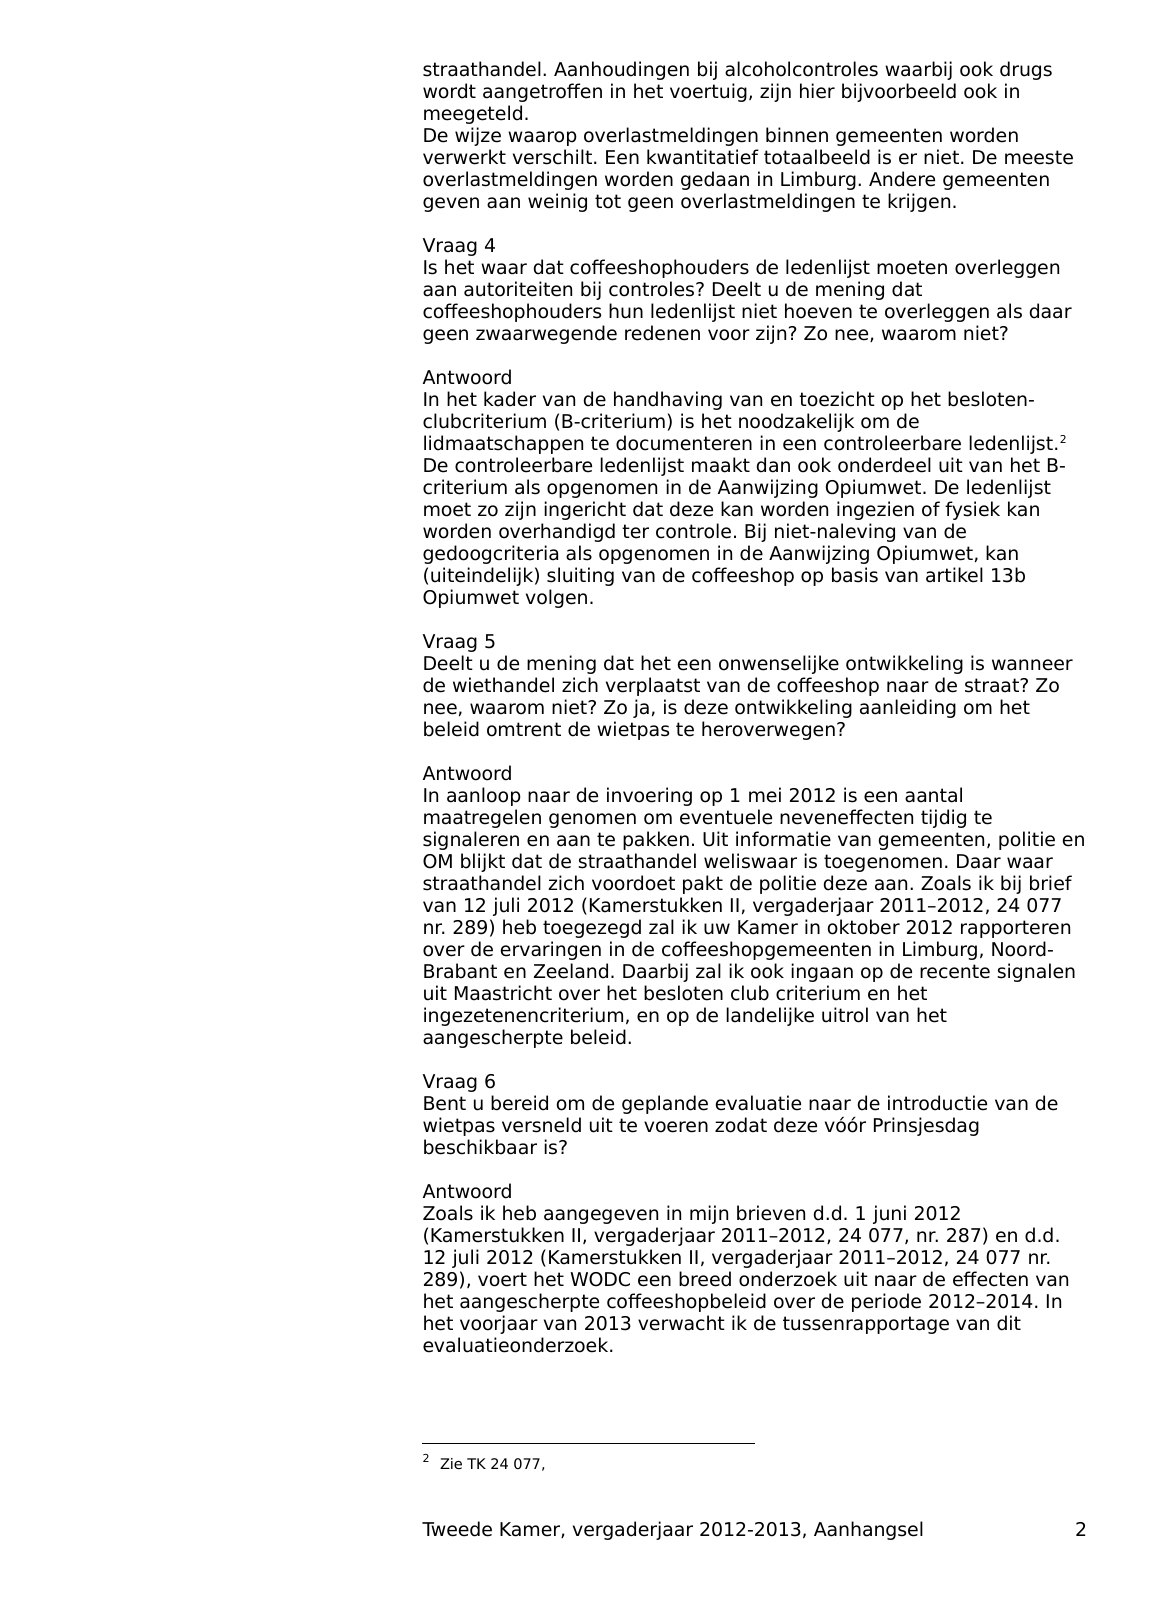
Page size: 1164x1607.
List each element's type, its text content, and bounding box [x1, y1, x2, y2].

text De wijze waarop overlastmeldingen binnen gemeenten worden verwerkt verschilt. Een kwantitatief totaalbeeld is er niet. De meeste overlastmeldingen worden gedaan in Limburg. Andere gemeenten geven aan weinig tot geen overlastmeldingen te krijgen. [422, 125, 1087, 213]
text Zie TK 24 077, [422, 1452, 1087, 1474]
text Vraag 5 [422, 631, 1087, 653]
text Is het waar dat coffeeshophouders de ledenlijst moeten overleggen aan autoriteiten bij controles? Deelt u de mening dat coffeeshophouders hun ledenlijst niet hoeven te overleggen als daar geen zwaarwegende redenen voor zijn? Zo nee, waarom niet? [422, 257, 1087, 345]
text Deelt u de mening dat het een onwenselijke ontwikkeling is wanneer de wiethandel zich verplaatst van de coffeeshop naar de straat? Zo nee, waarom niet? Zo ja, is deze ontwikkeling aanleiding om het beleid omtrent de wietpas te heroverwegen? [422, 653, 1087, 741]
text straathandel. Aanhoudingen bij alcoholcontroles waarbij ook drugs wordt aangetroffen in het voertuig, zijn hier bijvoorbeeld ook in meegeteld. [422, 59, 1087, 125]
text Vraag 4 [422, 235, 1087, 257]
text In aanloop naar de invoering op 1 mei 2012 is een aantal maatregelen genomen om eventuele neveneffecten tijdig te signaleren en aan te pakken. Uit informatie van gemeenten, politie en OM blijkt dat de straathandel weliswaar is toegenomen. Daar waar straathandel zich voordoet pakt de politie deze aan. Zoals ik bij brief van 12 juli 2012 (Kamerstukken II, vergaderjaar 2011–2012, 24 077 nr. 289) heb toegezegd zal ik uw Kamer in oktober 2012 rapporteren over de ervaringen in de coffeeshopgemeenten in Limburg, Noord-Brabant en Zeeland. Daarbij zal ik ook ingaan op de recente signalen uit Maastricht over het besloten club criterium en het ingezetenencriterium, en op de landelijke uitrol van het aangescherpte beleid. [422, 785, 1087, 1049]
text Zoals ik heb aangegeven in mijn brieven d.d. 1 juni 2012 (Kamerstukken II, vergaderjaar 2011–2012, 24 077, nr. 287) en d.d. 12 juli 2012 (Kamerstukken II, vergaderjaar 2011–2012, 24 077 nr. 289), voert het WODC een breed onderzoek uit naar de effecten van het aangescherpte coffeeshopbeleid over de periode 2012–2014. In het voorjaar van 2013 verwacht ik de tussenrapportage van dit evaluatieonderzoek. [422, 1203, 1087, 1357]
text Vraag 6 [422, 1071, 1087, 1093]
text Antwoord [422, 763, 1087, 785]
text In het kader van de handhaving van en toezicht op het besloten-clubcriterium (B-criterium) is het noodzakelijk om de lidmaatschappen te documenteren in een controleerbare ledenlijst. De controleerbare ledenlijst maakt dan ook onderdeel uit van het B-criterium als opgenomen in de Aanwijzing Opiumwet. De ledenlijst moet zo zijn ingericht dat deze kan worden ingezien of fysiek kan worden overhandigd ter controle. Bij niet-naleving van de gedoogcriteria als opgenomen in de Aanwijzing Opiumwet, kan (uiteindelijk) sluiting van de coffeeshop op basis van artikel 13b Opiumwet volgen. [422, 389, 1087, 609]
text Antwoord [422, 1181, 1087, 1203]
text Bent u bereid om de geplande evaluatie naar de introductie van de wietpas versneld uit te voeren zodat deze vóór Prinsjesdag beschikbaar is? [422, 1093, 1087, 1159]
text Antwoord [422, 367, 1087, 389]
